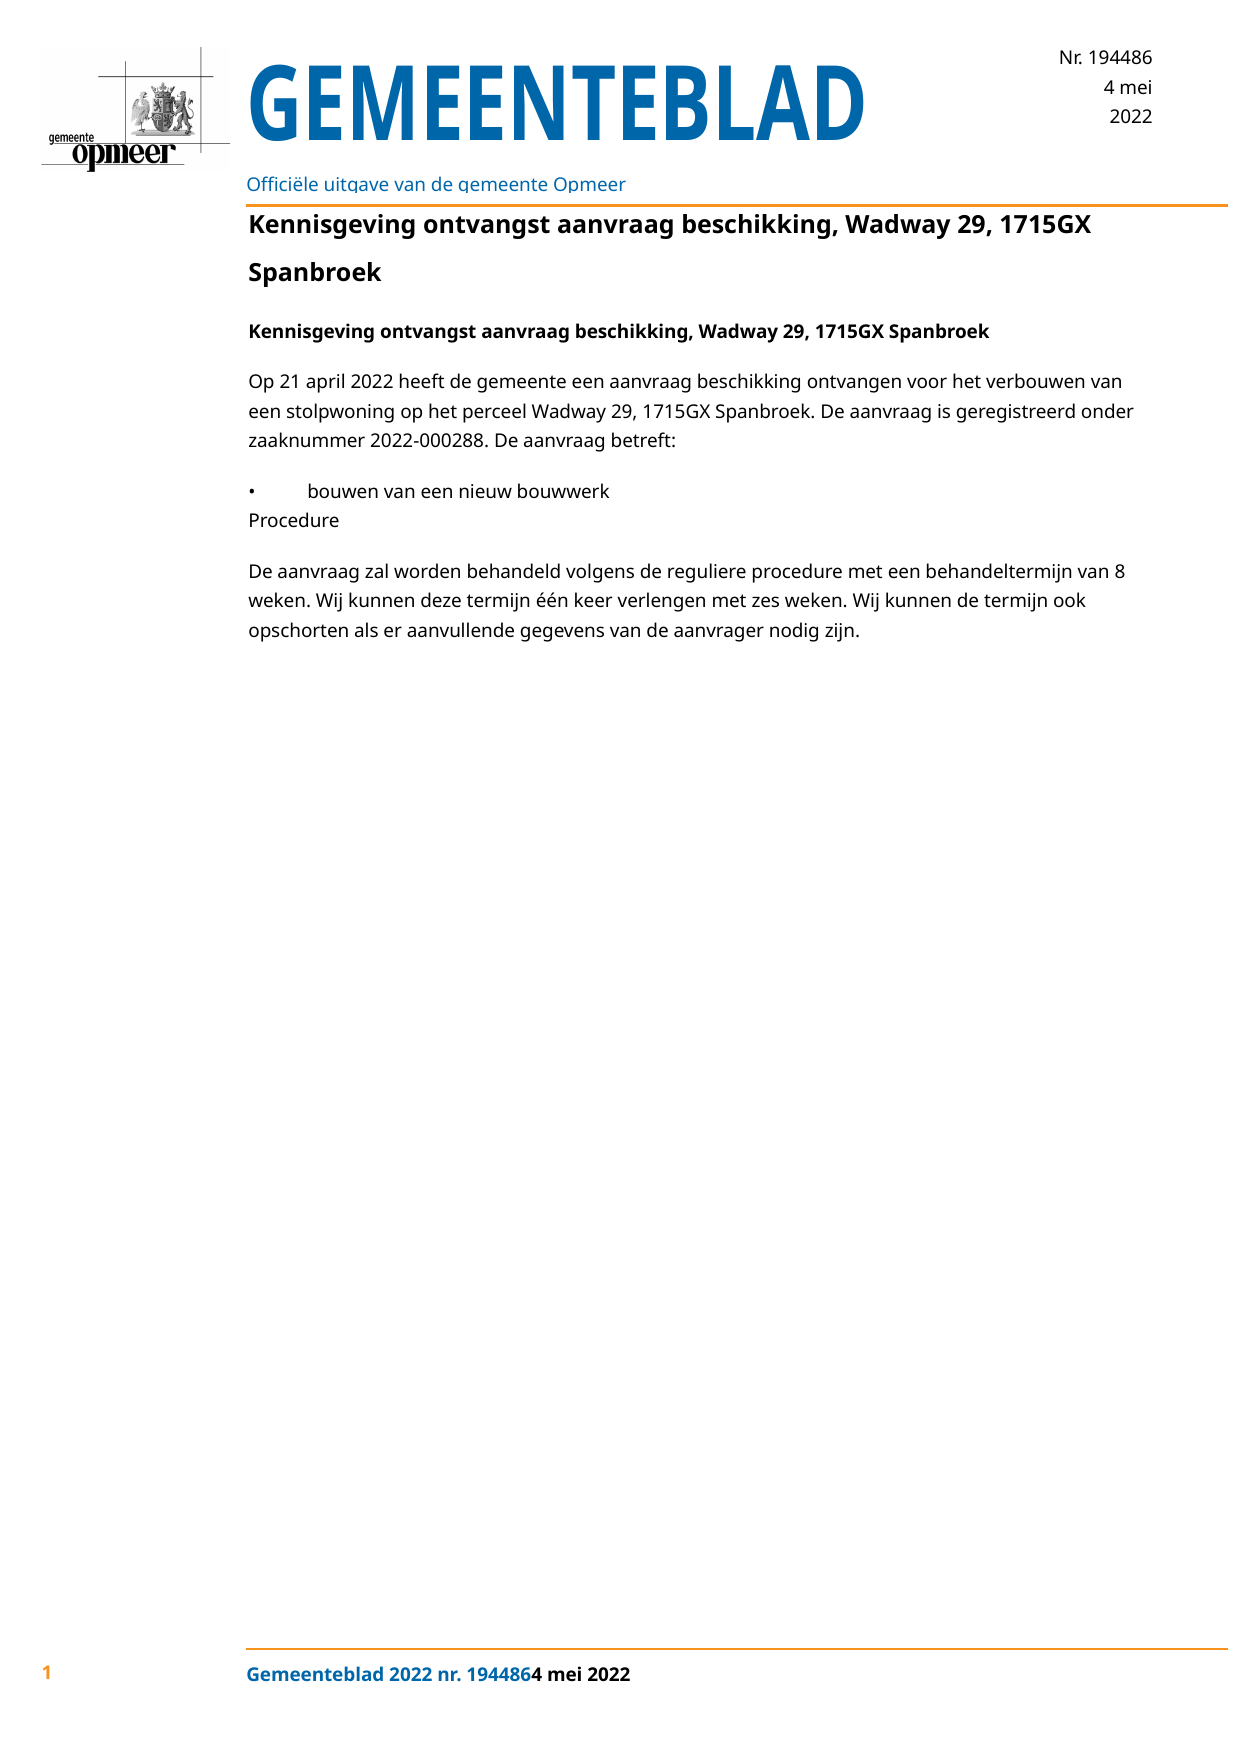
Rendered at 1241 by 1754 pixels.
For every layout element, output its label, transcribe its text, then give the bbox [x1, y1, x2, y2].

picture [41, 47, 231, 172]
text Kennisgeving ontvangst aanvraag beschikking, Wadway 29, 1715GX Spanbroek [248, 318, 1152, 344]
text Op 21 april 2022 heeft de gemeente een aanvraag beschikking ontvangen voor het verbouwen van een stolpwoning op het perceel Wadway 29, 1715GX Spanbroek. De aanvraag is geregistreerd onder zaaknummer 2022-000288. De aanvraag betreft: [248, 368, 1152, 453]
text Kennisgeving ontvangst aanvraag beschikking, Wadway 29, 1715GX Spanbroek [248, 207, 1152, 288]
text Procedure [248, 507, 1152, 533]
text De aanvraag zal worden behandeld volgens de reguliere procedure met een behandeltermijn van 8 weken. Wij kunnen deze termijn één keer verlengen met zes weken. Wij kunnen de termijn ook opschorten als er aanvullende gegevens van de aanvrager nodig zijn. [248, 558, 1152, 643]
list bouwen van een nieuw bouwwerk [248, 478, 1152, 504]
